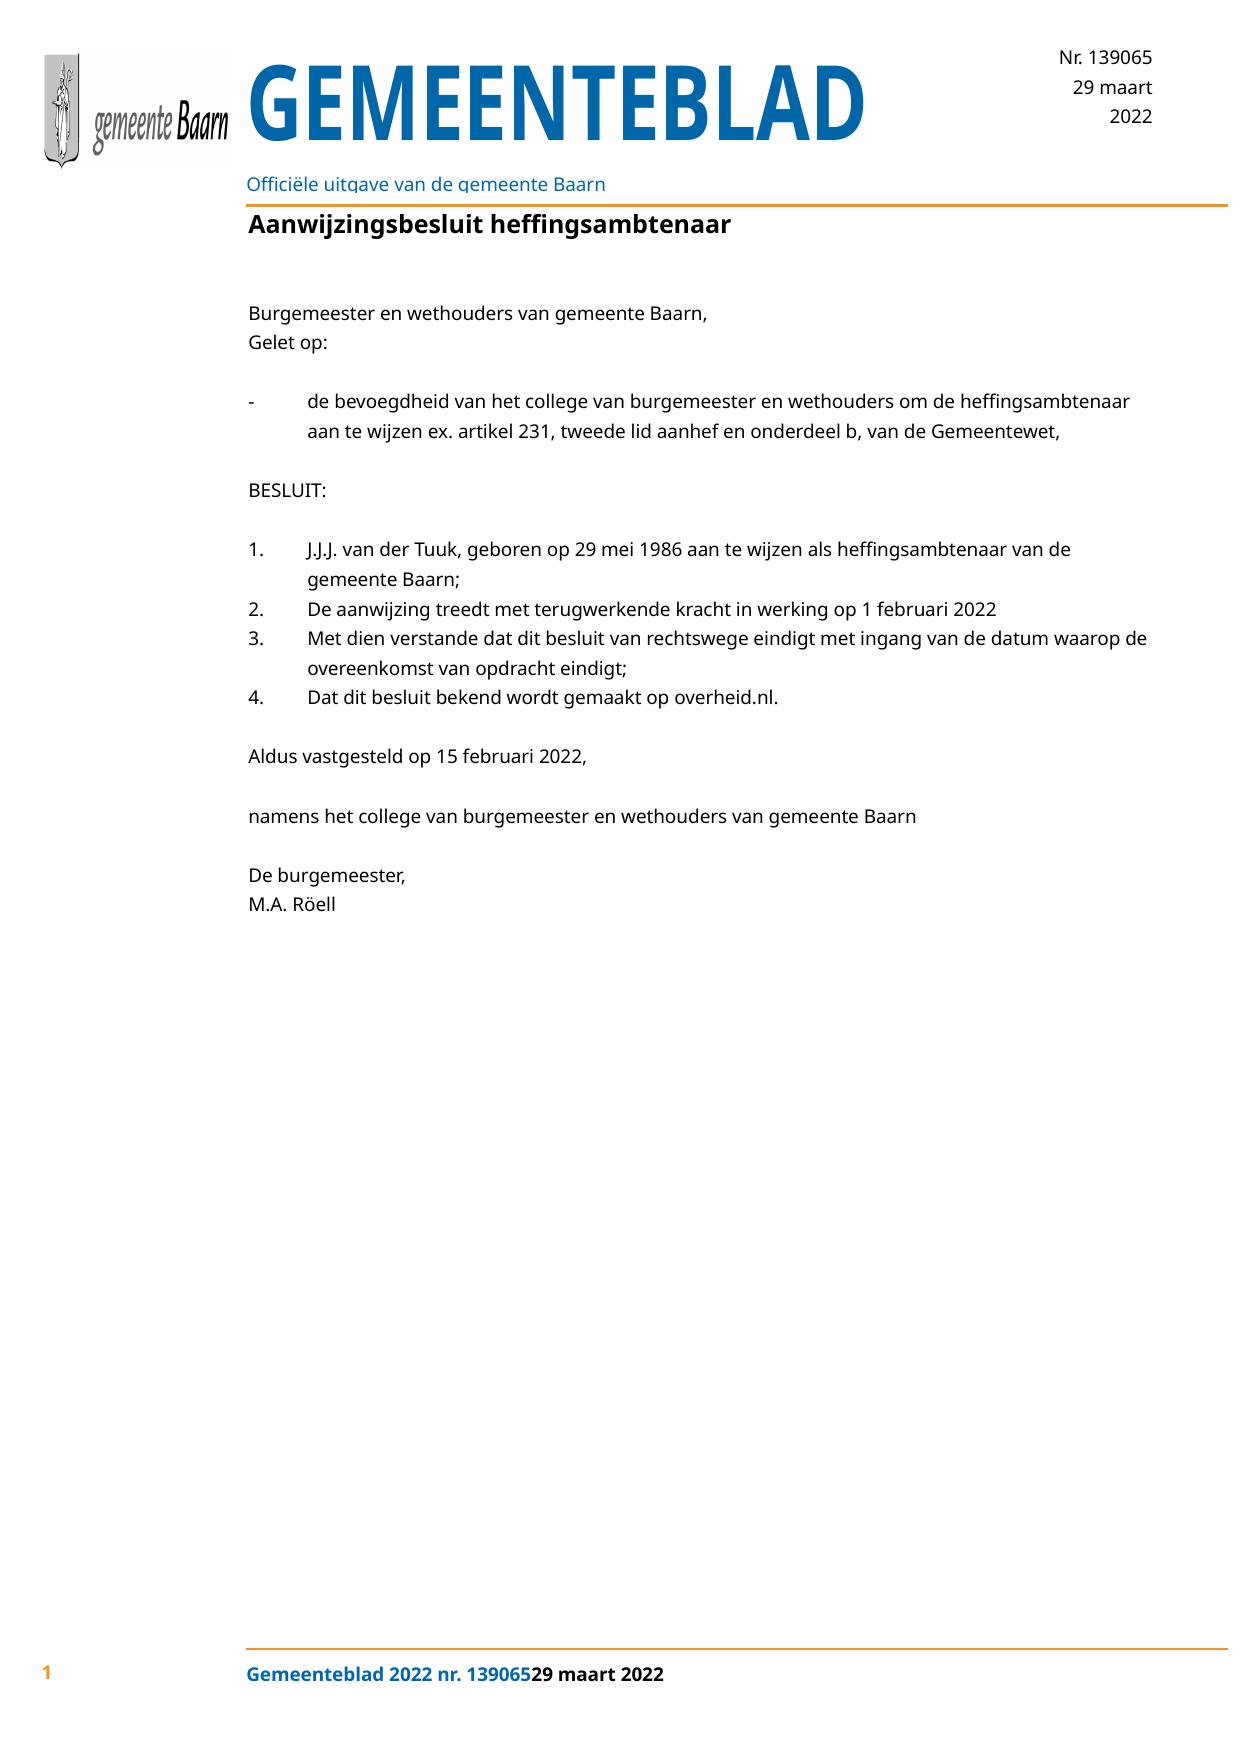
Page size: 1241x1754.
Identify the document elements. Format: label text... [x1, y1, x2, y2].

list de bevoegdheid van het college van burgemeester en wethouders om de heffingsambtenaar aan te wijzen ex. artikel 231, tweede lid aanhef en onderdeel b, van de Gemeentewet, [248, 389, 1152, 444]
list J.J.J. van der Tuuk, geboren op 29 mei 1986 aan te wijzen als heffingsambtenaar van de gemeente Baarn; [248, 537, 1152, 592]
text Aldus vastgesteld op 15 februari 2022, [248, 744, 1152, 769]
text Burgemeester en wethouders van gemeente Baarn, [248, 300, 1152, 326]
list Dat dit besluit bekend wordt gemaakt op overheid.nl. [248, 684, 1152, 710]
text BESLUIT: [248, 477, 1152, 503]
list De aanwijzing treedt met terugwerkende kracht in werking op 1 februari 2022 [248, 596, 1152, 621]
list Met dien verstande dat dit besluit van rechtswege eindigt met ingang van de datum waarop de overeenkomst van opdracht eindigt; [248, 625, 1152, 681]
text M.A. Röell [248, 892, 1152, 917]
text De burgemeester, [248, 862, 1152, 888]
picture [41, 47, 231, 172]
text Gelet op: [248, 329, 1152, 355]
text namens het college van burgemeester en wethouders van gemeente Baarn [248, 803, 1152, 828]
text Aanwijzingsbesluit heffingsambtenaar [248, 207, 1152, 241]
